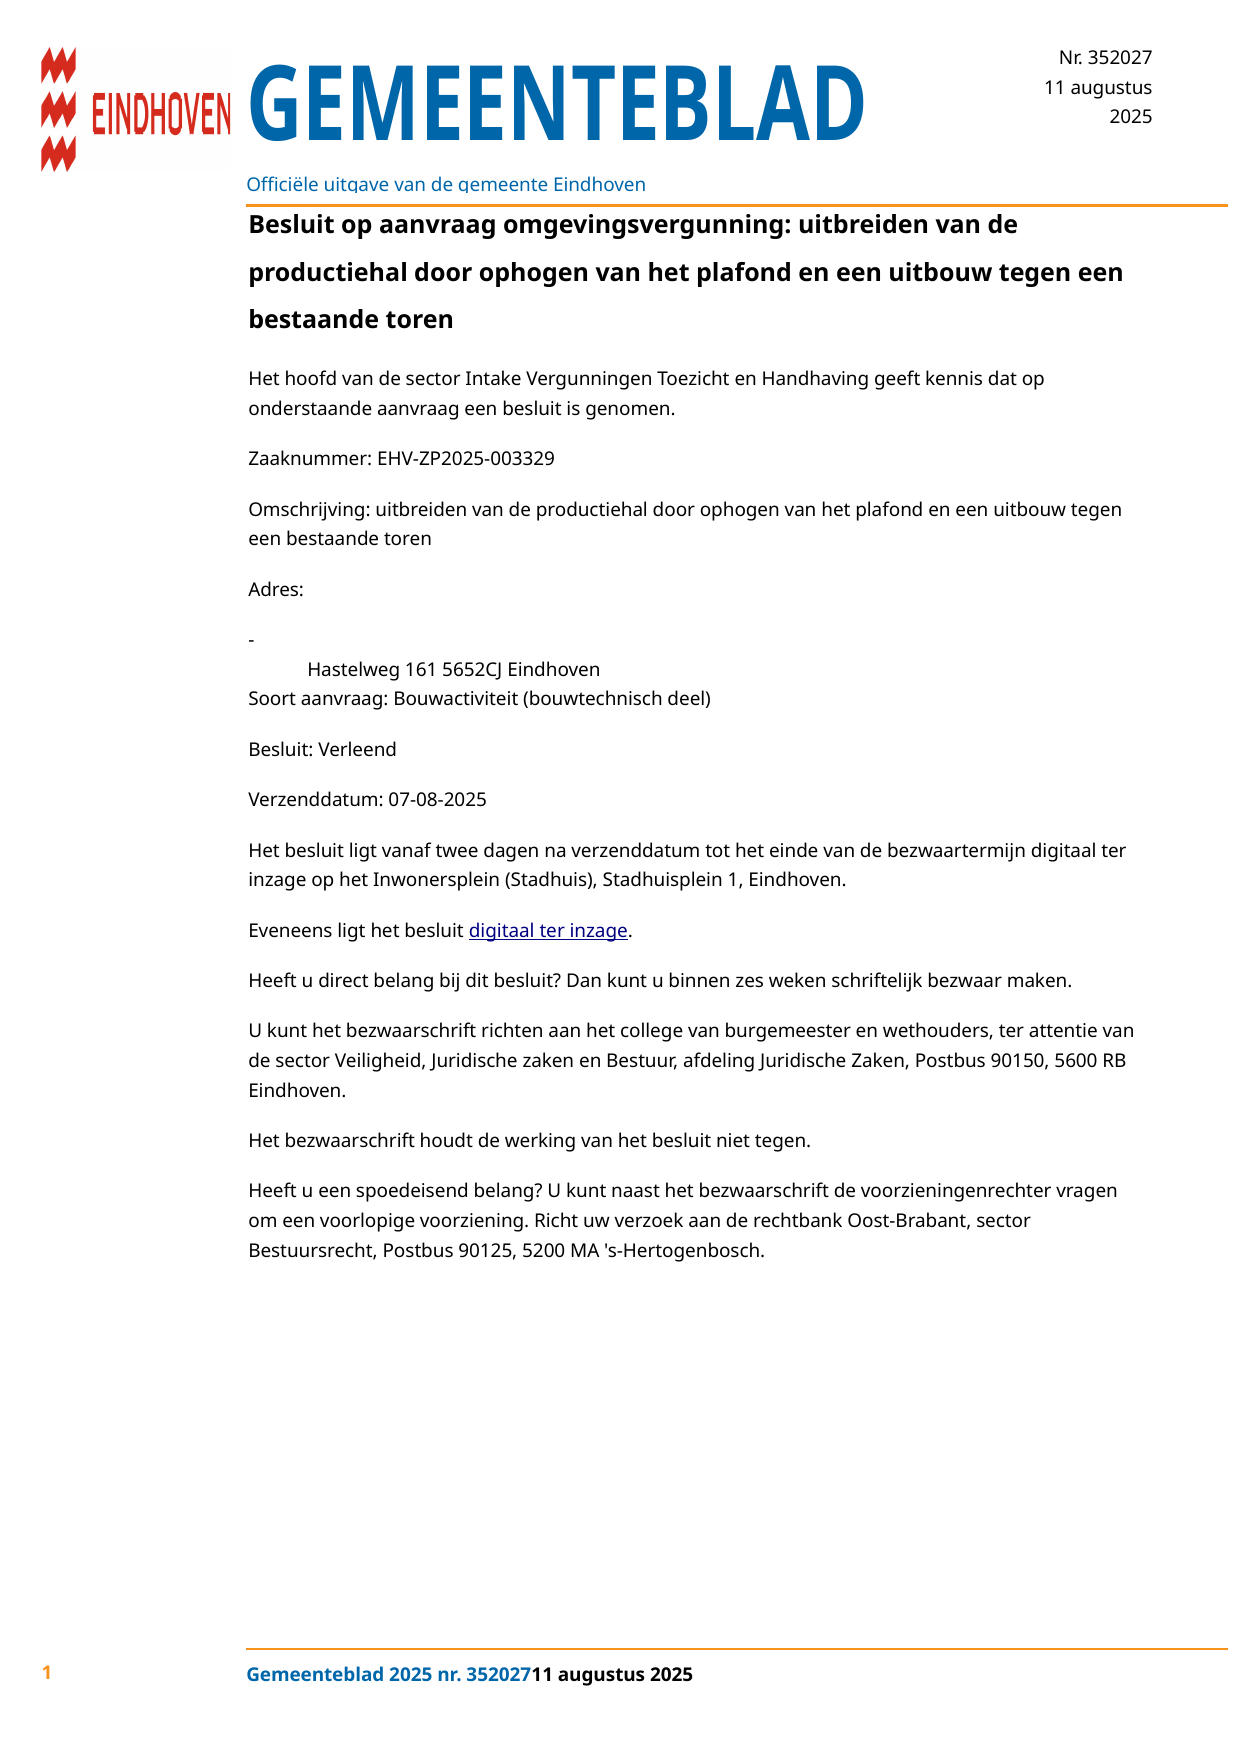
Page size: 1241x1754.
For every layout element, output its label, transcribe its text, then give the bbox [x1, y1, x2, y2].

text Zaaknummer: EHV-ZP2025-003329 [248, 446, 1152, 471]
text Het besluit ligt vanaf twee dagen na verzenddatum tot het einde van de bezwaartermijn digitaal ter inzage op het Inwonersplein (Stadhuis), Stadhuisplein 1, Eindhoven. [248, 837, 1152, 892]
text Het hoofd van de sector Intake Vergunningen Toezicht en Handhaving geeft kennis dat op onderstaande aanvraag een besluit is genomen. [248, 366, 1152, 421]
text U kunt het bezwaarschrift richten aan het college van burgemeester en wethouders, ter attentie van de sector Veiligheid, Juridische zaken en Bestuur, afdeling Juridische Zaken, Postbus 90150, 5600 RB Eindhoven. [248, 1018, 1152, 1102]
text Besluit op aanvraag omgevingsvergunning: uitbreiden van de productiehal door ophogen van het plafond en een uitbouw tegen een bestaande toren [248, 207, 1152, 336]
text Eveneens ligt het besluit digitaal ter inzage. [248, 917, 1152, 942]
text Omschrijving: uitbreiden van de productiehal door ophogen van het plafond en een uitbouw tegen een bestaande toren [248, 496, 1152, 551]
text Heeft u een spoedeisend belang? U kunt naast het bezwaarschrift de voorzieningenrechter vragen om een voorlopige voorziening. Richt uw verzoek aan de rechtbank Oost-Brabant, sector Bestuursrecht, Postbus 90125, 5200 MA 's-Hertogenbosch. [248, 1178, 1152, 1262]
list Hastelweg 161 5652CJ Eindhoven [248, 656, 1152, 682]
text Soort aanvraag: Bouwactiviteit (bouwtechnisch deel) [248, 686, 1152, 711]
text Adres: [248, 576, 1152, 602]
picture [41, 47, 231, 172]
text Verzenddatum: 07-08-2025 [248, 786, 1152, 812]
text Het bezwaarschrift houdt de werking van het besluit niet tegen. [248, 1127, 1152, 1153]
text Heeft u direct belang bij dit besluit? Dan kunt u binnen zes weken schriftelijk bezwaar maken. [248, 967, 1152, 993]
text Besluit: Verleend [248, 736, 1152, 762]
